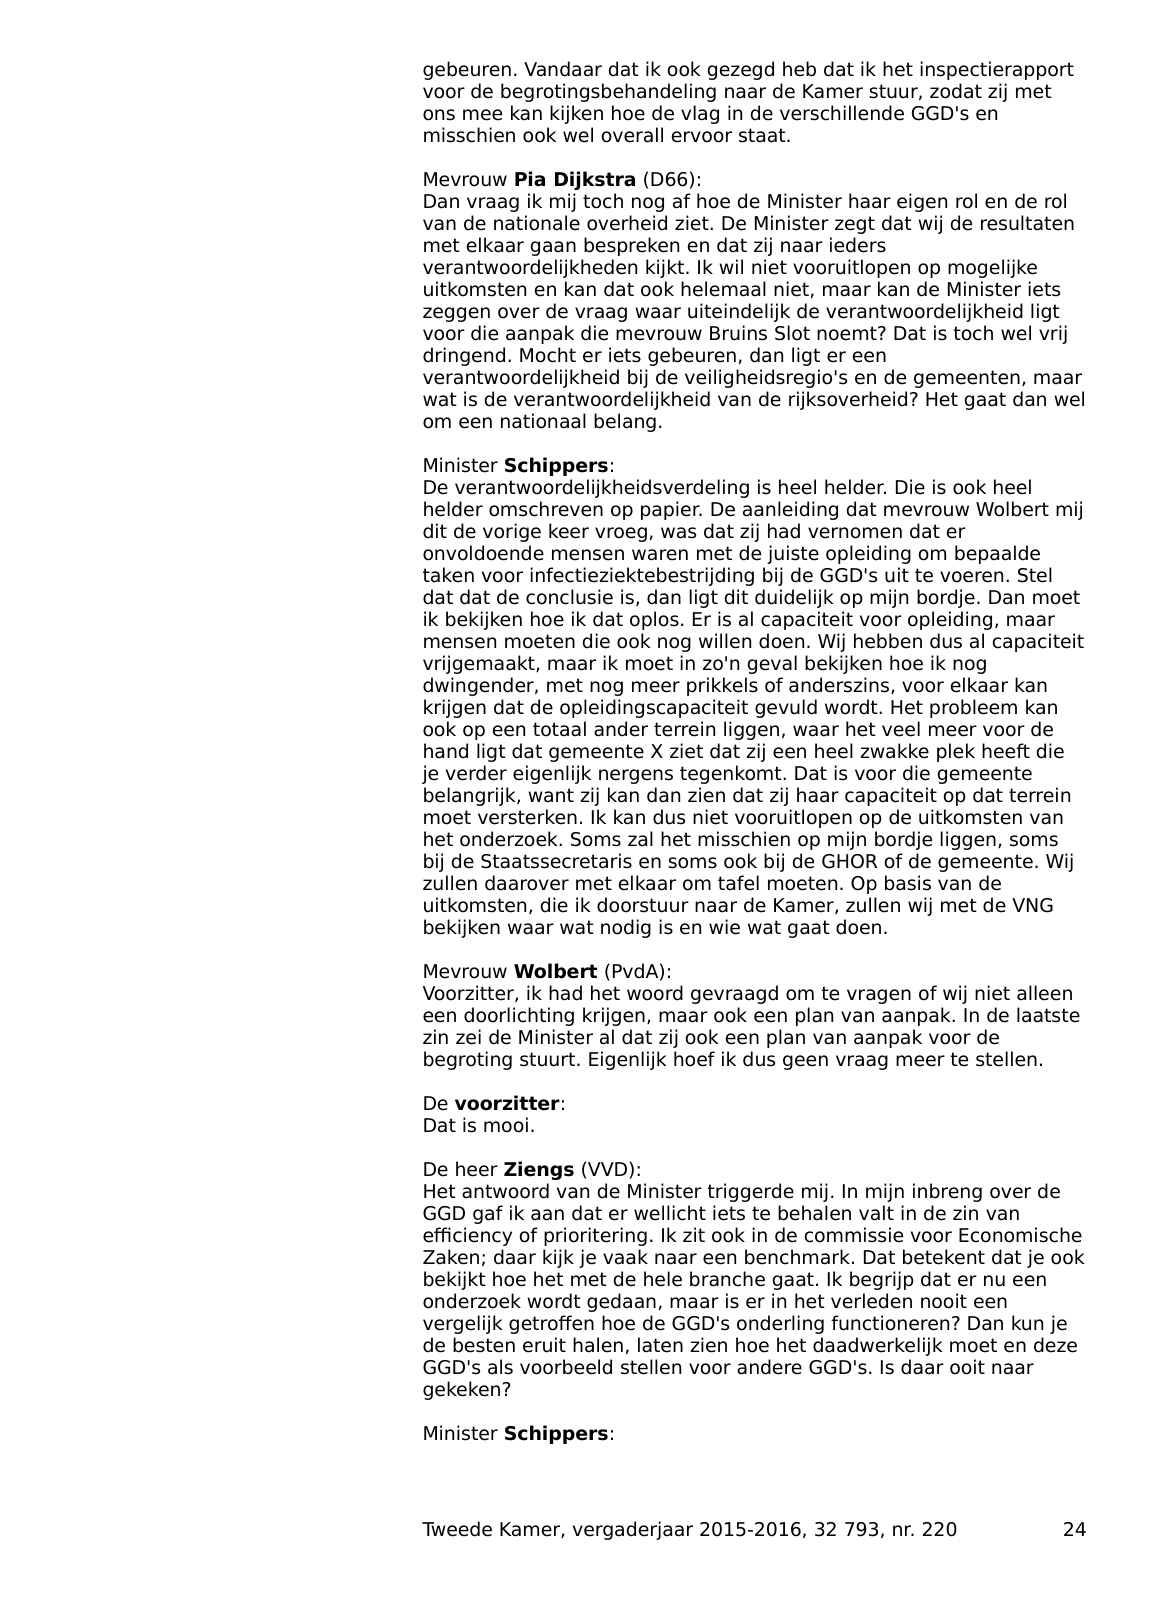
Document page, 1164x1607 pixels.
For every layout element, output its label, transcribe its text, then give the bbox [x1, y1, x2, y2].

text De verantwoordelijkheidsverdeling is heel helder. Die is ook heel helder omschreven op papier. De aanleiding dat mevrouw Wolbert mij dit de vorige keer vroeg, was dat zij had vernomen dat er onvoldoende mensen waren met de juiste opleiding om bepaalde taken voor infectieziektebestrijding bij de GGD's uit te voeren. Stel dat dat de conclusie is, dan ligt dit duidelijk op mijn bordje. Dan moet ik bekijken hoe ik dat oplos. Er is al capaciteit voor opleiding, maar mensen moeten die ook nog willen doen. Wij hebben dus al capaciteit vrijgemaakt, maar ik moet in zo'n geval bekijken hoe ik nog dwingender, met nog meer prikkels of anderszins, voor elkaar kan krijgen dat de opleidingscapaciteit gevuld wordt. Het probleem kan ook op een totaal ander terrein liggen, waar het veel meer voor de hand ligt dat gemeente X ziet dat zij een heel zwakke plek heeft die je verder eigenlijk nergens tegenkomt. Dat is voor die gemeente belangrijk, want zij kan dan zien dat zij haar capaciteit op dat terrein moet versterken. Ik kan dus niet vooruitlopen op de uitkomsten van het onderzoek. Soms zal het misschien op mijn bordje liggen, soms bij de Staatssecretaris en soms ook bij de GHOR of de gemeente. Wij zullen daarover met elkaar om tafel moeten. Op basis van de uitkomsten, die ik doorstuur naar de Kamer, zullen wij met de VNG bekijken waar wat nodig is en wie wat gaat doen. [422, 477, 1087, 939]
text Mevrouw Wolbert (PvdA): [422, 961, 1087, 983]
text Minister Schippers: [422, 1423, 1087, 1445]
text De heer Ziengs (VVD): [422, 1159, 1087, 1181]
text Dat is mooi. [422, 1115, 1087, 1137]
text Mevrouw Pia Dijkstra (D66): [422, 169, 1087, 191]
text Minister Schippers: [422, 455, 1087, 477]
text Het antwoord van de Minister triggerde mij. In mijn inbreng over de GGD gaf ik aan dat er wellicht iets te behalen valt in de zin van efficiency of prioritering. Ik zit ook in de commissie voor Economische Zaken; daar kijk je vaak naar een benchmark. Dat betekent dat je ook bekijkt hoe het met de hele branche gaat. Ik begrijp dat er nu een onderzoek wordt gedaan, maar is er in het verleden nooit een vergelijk getroffen hoe de GGD's onderling functioneren? Dan kun je de besten eruit halen, laten zien hoe het daadwerkelijk moet en deze GGD's als voorbeeld stellen voor andere GGD's. Is daar ooit naar gekeken? [422, 1181, 1087, 1401]
text Dan vraag ik mij toch nog af hoe de Minister haar eigen rol en de rol van de nationale overheid ziet. De Minister zegt dat wij de resultaten met elkaar gaan bespreken en dat zij naar ieders verantwoordelijkheden kijkt. Ik wil niet vooruitlopen op mogelijke uitkomsten en kan dat ook helemaal niet, maar kan de Minister iets zeggen over de vraag waar uiteindelijk de verantwoordelijkheid ligt voor die aanpak die mevrouw Bruins Slot noemt? Dat is toch wel vrij dringend. Mocht er iets gebeuren, dan ligt er een verantwoordelijkheid bij de veiligheidsregio's en de gemeenten, maar wat is de verantwoordelijkheid van de rijksoverheid? Het gaat dan wel om een nationaal belang. [422, 191, 1087, 433]
text gebeuren. Vandaar dat ik ook gezegd heb dat ik het inspectierapport voor de begrotingsbehandeling naar de Kamer stuur, zodat zij met ons mee kan kijken hoe de vlag in de verschillende GGD's en misschien ook wel overall ervoor staat. [422, 59, 1087, 147]
text De voorzitter: [422, 1093, 1087, 1115]
text Voorzitter, ik had het woord gevraagd om te vragen of wij niet alleen een doorlichting krijgen, maar ook een plan van aanpak. In de laatste zin zei de Minister al dat zij ook een plan van aanpak voor de begroting stuurt. Eigenlijk hoef ik dus geen vraag meer te stellen. [422, 983, 1087, 1071]
